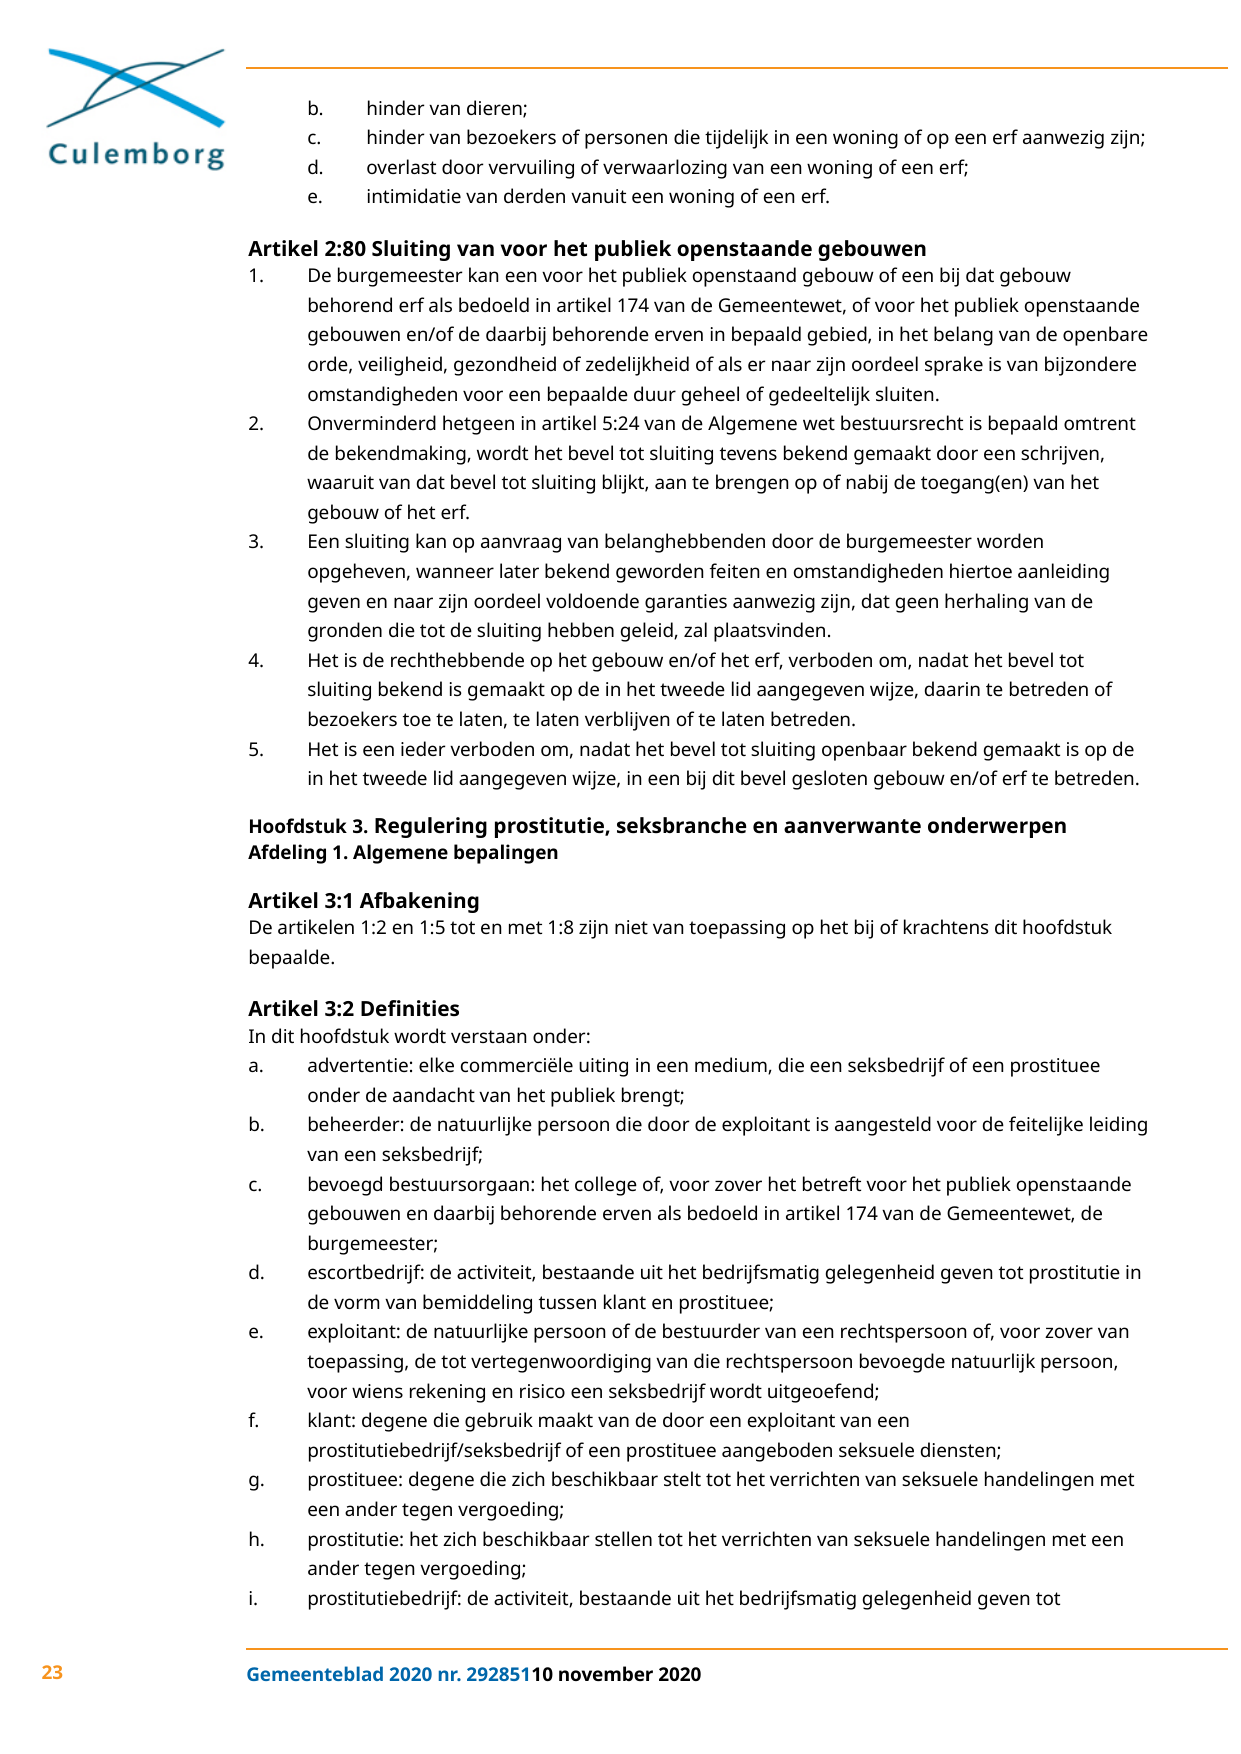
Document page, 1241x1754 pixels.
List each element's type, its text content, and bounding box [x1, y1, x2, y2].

text Hoofdstuk 3. Regulering prostitutie, seksbranche en aanverwante onderwerpen [248, 811, 1152, 839]
text De artikelen 1:2 en 1:5 tot en met 1:8 zijn niet van toepassing op het bij of krachtens dit hoofdstuk bepaalde. [248, 914, 1152, 970]
list hinder van dieren; [307, 95, 1152, 121]
text Artikel 2:80 Sluiting van voor het publiek openstaande gebouwen [248, 234, 1152, 262]
list escortbedrijf: de activiteit, bestaande uit het bedrijfsmatig gelegenheid geven tot prostitutie in de vorm van bemiddeling tussen klant en prostituee; [248, 1259, 1152, 1315]
text Afdeling 1. Algemene bepalingen [248, 839, 1152, 865]
text In dit hoofdstuk wordt verstaan onder: [248, 1023, 1152, 1048]
list intimidatie van derden vanuit een woning of een erf. [307, 183, 1152, 209]
list prostituee: degene die zich beschikbaar stelt tot het verrichten van seksuele handelingen met een ander tegen vergoeding; [248, 1467, 1152, 1522]
list De burgemeester kan een voor het publiek openstaand gebouw of een bij dat gebouw behorend erf als bedoeld in artikel 174 van de Gemeentewet, of voor het publiek openstaande gebouwen en/of de daarbij behorende erven in bepaald gebied, in het belang van de openbare orde, veiligheid, gezondheid of zedelijkheid of als er naar zijn oordeel sprake is van bijzondere omstandigheden voor een bepaalde duur geheel of gedeeltelijk sluiten. [248, 262, 1152, 406]
list klant: degene die gebruik maakt van de door een exploitant van een prostitutiebedrijf/seksbedrijf of een prostituee aangeboden seksuele diensten; [248, 1407, 1152, 1463]
text Artikel 3:1 Afbakening [248, 886, 1152, 914]
text Artikel 3:2 Definities [248, 994, 1152, 1023]
picture [41, 47, 231, 172]
list Het is een ieder verboden om, nadat het bevel tot sluiting openbaar bekend gemaakt is op de in het tweede lid aangegeven wijze, in een bij dit bevel gesloten gebouw en/of erf te betreden. [248, 736, 1152, 791]
list exploitant: de natuurlijke persoon of de bestuurder van een rechtspersoon of, voor zover van toepassing, de tot vertegenwoordiging van die rechtspersoon bevoegde natuurlijk persoon, voor wiens rekening en risico een seksbedrijf wordt uitgeoefend; [248, 1319, 1152, 1403]
list Het is de rechthebbende op het gebouw en/of het erf, verboden om, nadat het bevel tot sluiting bekend is gemaakt op de in het tweede lid aangegeven wijze, daarin te betreden of bezoekers toe te laten, te laten verblijven of te laten betreden. [248, 647, 1152, 732]
list bevoegd bestuursorgaan: het college of, voor zover het betreft voor het publiek openstaande gebouwen en daarbij behorende erven als bedoeld in artikel 174 van de Gemeentewet, de burgemeester; [248, 1171, 1152, 1256]
list Onverminderd hetgeen in artikel 5:24 van de Algemene wet bestuursrecht is bepaald omtrent de bekendmaking, wordt het bevel tot sluiting tevens bekend gemaakt door een schrijven, waaruit van dat bevel tot sluiting blijkt, aan te brengen op of nabij de toegang(en) van het gebouw of het erf. [248, 410, 1152, 525]
list advertentie: elke commerciële uiting in een medium, die een seksbedrijf of een prostituee onder de aandacht van het publiek brengt; [248, 1052, 1152, 1108]
list beheerder: de natuurlijke persoon die door de exploitant is aangesteld voor de feitelijke leiding van een seksbedrijf; [248, 1112, 1152, 1167]
list prostitutie: het zich beschikbaar stellen tot het verrichten van seksuele handelingen met een ander tegen vergoeding; [248, 1526, 1152, 1581]
list hinder van bezoekers of personen die tijdelijk in een woning of op een erf aanwezig zijn; [307, 124, 1152, 150]
list Een sluiting kan op aanvraag van belanghebbenden door de burgemeester worden opgeheven, wanneer later bekend geworden feiten en omstandigheden hiertoe aanleiding geven en naar zijn oordeel voldoende garanties aanwezig zijn, dat geen herhaling van de gronden die tot de sluiting hebben geleid, zal plaatsvinden. [248, 529, 1152, 643]
list overlast door vervuiling of verwaarlozing van een woning of een erf; [307, 154, 1152, 180]
list prostitutiebedrijf: de activiteit, bestaande uit het bedrijfsmatig gelegenheid geven tot [248, 1585, 1152, 1611]
